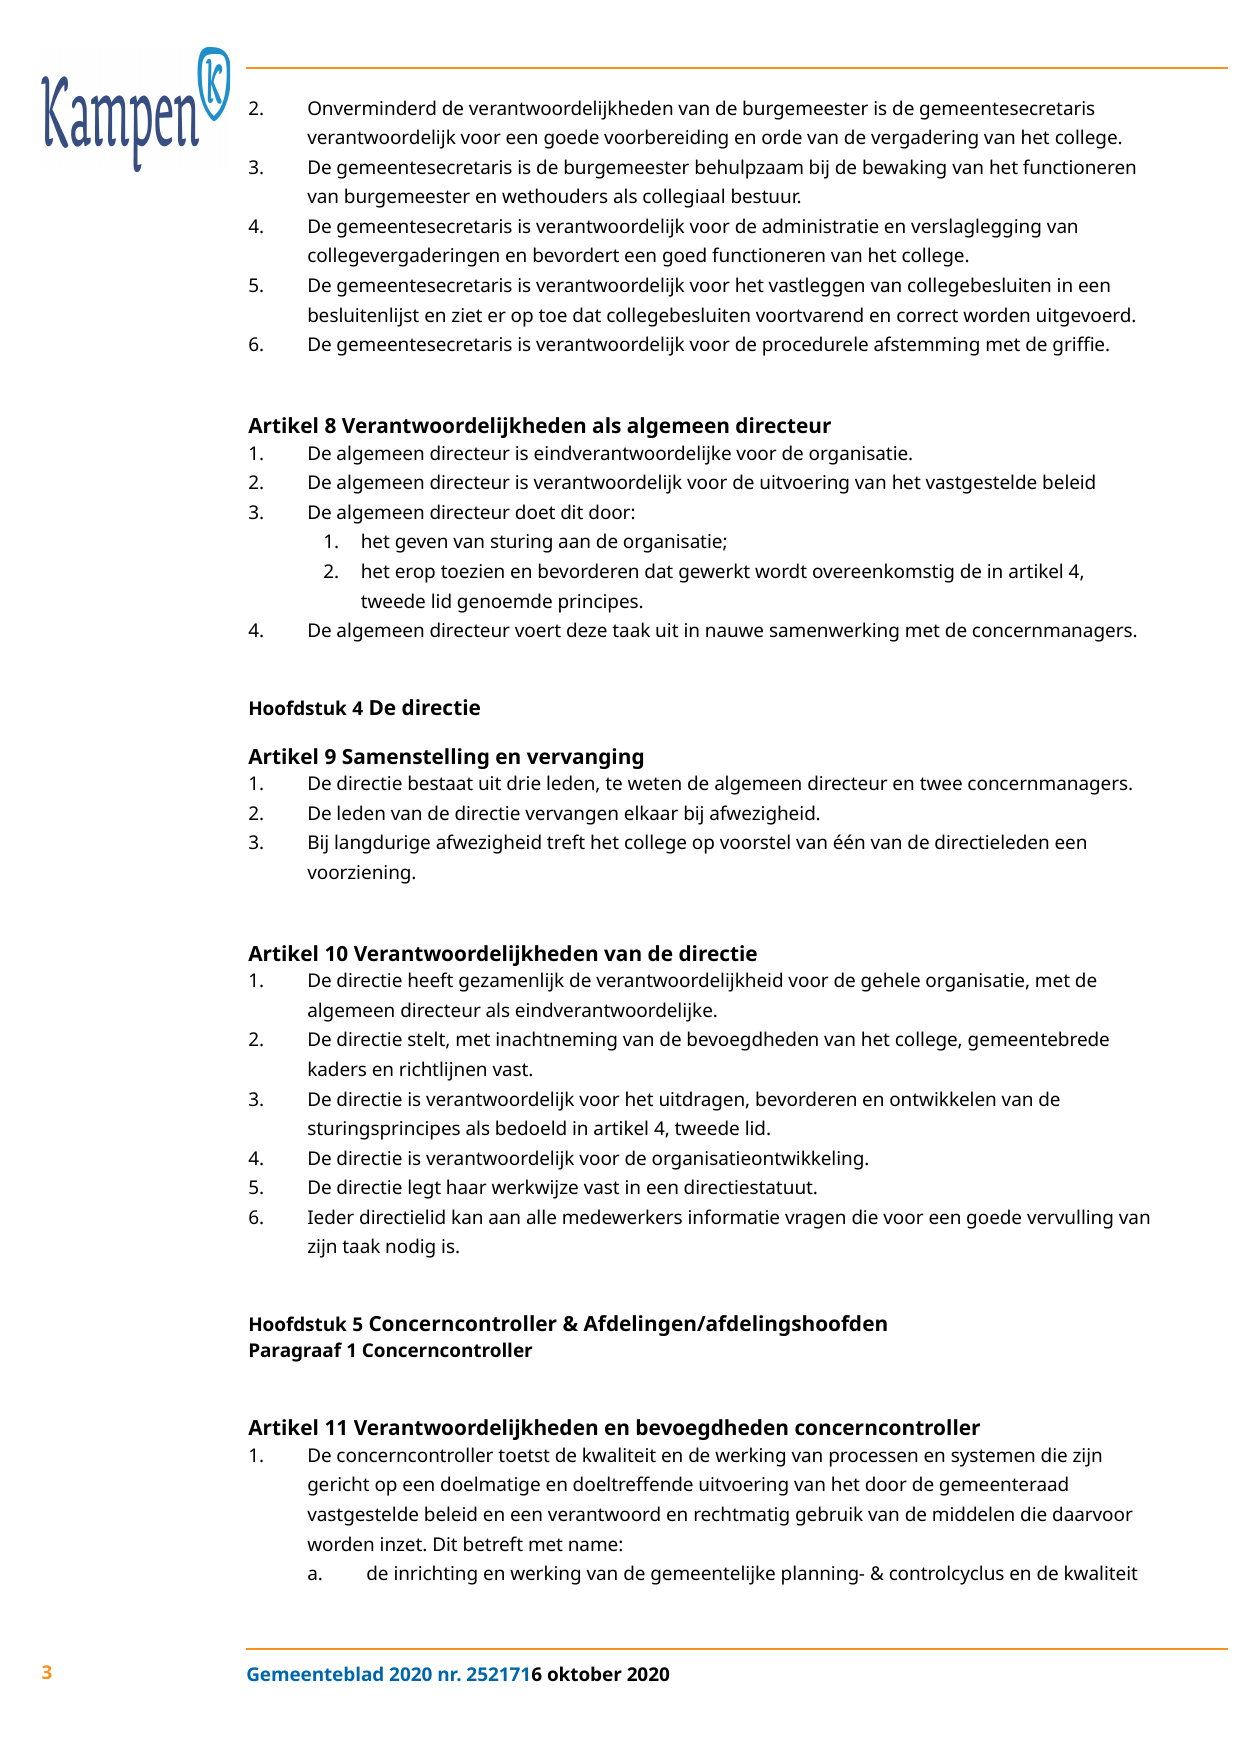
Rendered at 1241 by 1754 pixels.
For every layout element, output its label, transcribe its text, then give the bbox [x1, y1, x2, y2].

list De algemeen directeur voert deze taak uit in nauwe samenwerking met de concernmanagers. [248, 617, 1152, 643]
list De directie is verantwoordelijk voor het uitdragen, bevorderen en ontwikkelen van de sturingsprincipes als bedoeld in artikel 4, tweede lid. [248, 1086, 1152, 1141]
text Artikel 8 Verantwoordelijkheden als algemeen directeur [248, 411, 1152, 440]
list De gemeentesecretaris is verantwoordelijk voor het vastleggen van collegebesluiten in een besluitenlijst en ziet er op toe dat collegebesluiten voortvarend en correct worden uitgevoerd. [248, 272, 1152, 328]
text Paragraaf 1 Concerncontroller [248, 1337, 1152, 1363]
list het geven van sturing aan de organisatie; [323, 529, 1152, 554]
list De directie stelt, met inachtneming van de bevoegdheden van het college, gemeentebrede kaders en richtlijnen vast. [248, 1027, 1152, 1082]
list Bij langdurige afwezigheid treft het college op voorstel van één van de directieleden een voorziening. [248, 829, 1152, 885]
list De directie bestaat uit drie leden, te weten de algemeen directeur en twee concernmanagers. [248, 770, 1152, 796]
list het erop toezien en bevorderen dat gewerkt wordt overeenkomstig de in artikel 4, tweede lid genoemde principes. [323, 558, 1152, 613]
text Hoofdstuk 5 Concerncontroller & Afdelingen/afdelingshoofden [248, 1309, 1152, 1337]
text Artikel 9 Samenstelling en vervanging [248, 742, 1152, 770]
list De directie heeft gezamenlijk de verantwoordelijkheid voor de gehele organisatie, met de algemeen directeur als eindverantwoordelijke. [248, 967, 1152, 1023]
list de inrichting en werking van de gemeentelijke planning- & controlcyclus en de kwaliteit [307, 1560, 1152, 1586]
list Ieder directielid kan aan alle medewerkers informatie vragen die voor een goede vervulling van zijn taak nodig is. [248, 1204, 1152, 1259]
text Artikel 11 Verantwoordelijkheden en bevoegdheden concerncontroller [248, 1413, 1152, 1442]
list De gemeentesecretaris is de burgemeester behulpzaam bij de bewaking van het functioneren van burgemeester en wethouders als collegiaal bestuur. [248, 154, 1152, 209]
text Hoofdstuk 4 De directie [248, 693, 1152, 721]
list De directie legt haar werkwijze vast in een directiestatuut. [248, 1174, 1152, 1200]
list De gemeentesecretaris is verantwoordelijk voor de procedurele afstemming met de griffie. [248, 331, 1152, 357]
list De directie is verantwoordelijk voor de organisatieontwikkeling. [248, 1145, 1152, 1171]
list De algemeen directeur is eindverantwoordelijke voor de organisatie. [248, 440, 1152, 466]
list De concerncontroller toetst de kwaliteit en de werking van processen en systemen die zijn gericht op een doelmatige en doeltreffende uitvoering van het door de gemeenteraad vastgestelde beleid en een verantwoord en rechtmatig gebruik van de middelen die daarvoor worden inzet. Dit betreft met name: [248, 1442, 1152, 1556]
text Artikel 10 Verantwoordelijkheden van de directie [248, 939, 1152, 967]
list Onverminderd de verantwoordelijkheden van de burgemeester is de gemeentesecretaris verantwoordelijk voor een goede voorbereiding en orde van de vergadering van het college. [248, 95, 1152, 150]
picture [41, 47, 231, 172]
list De leden van de directie vervangen elkaar bij afwezigheid. [248, 800, 1152, 826]
list De algemeen directeur doet dit door: [248, 499, 1152, 525]
list De algemeen directeur is verantwoordelijk voor de uitvoering van het vastgestelde beleid [248, 469, 1152, 495]
list De gemeentesecretaris is verantwoordelijk voor de administratie en verslaglegging van collegevergaderingen en bevordert een goed functioneren van het college. [248, 213, 1152, 268]
